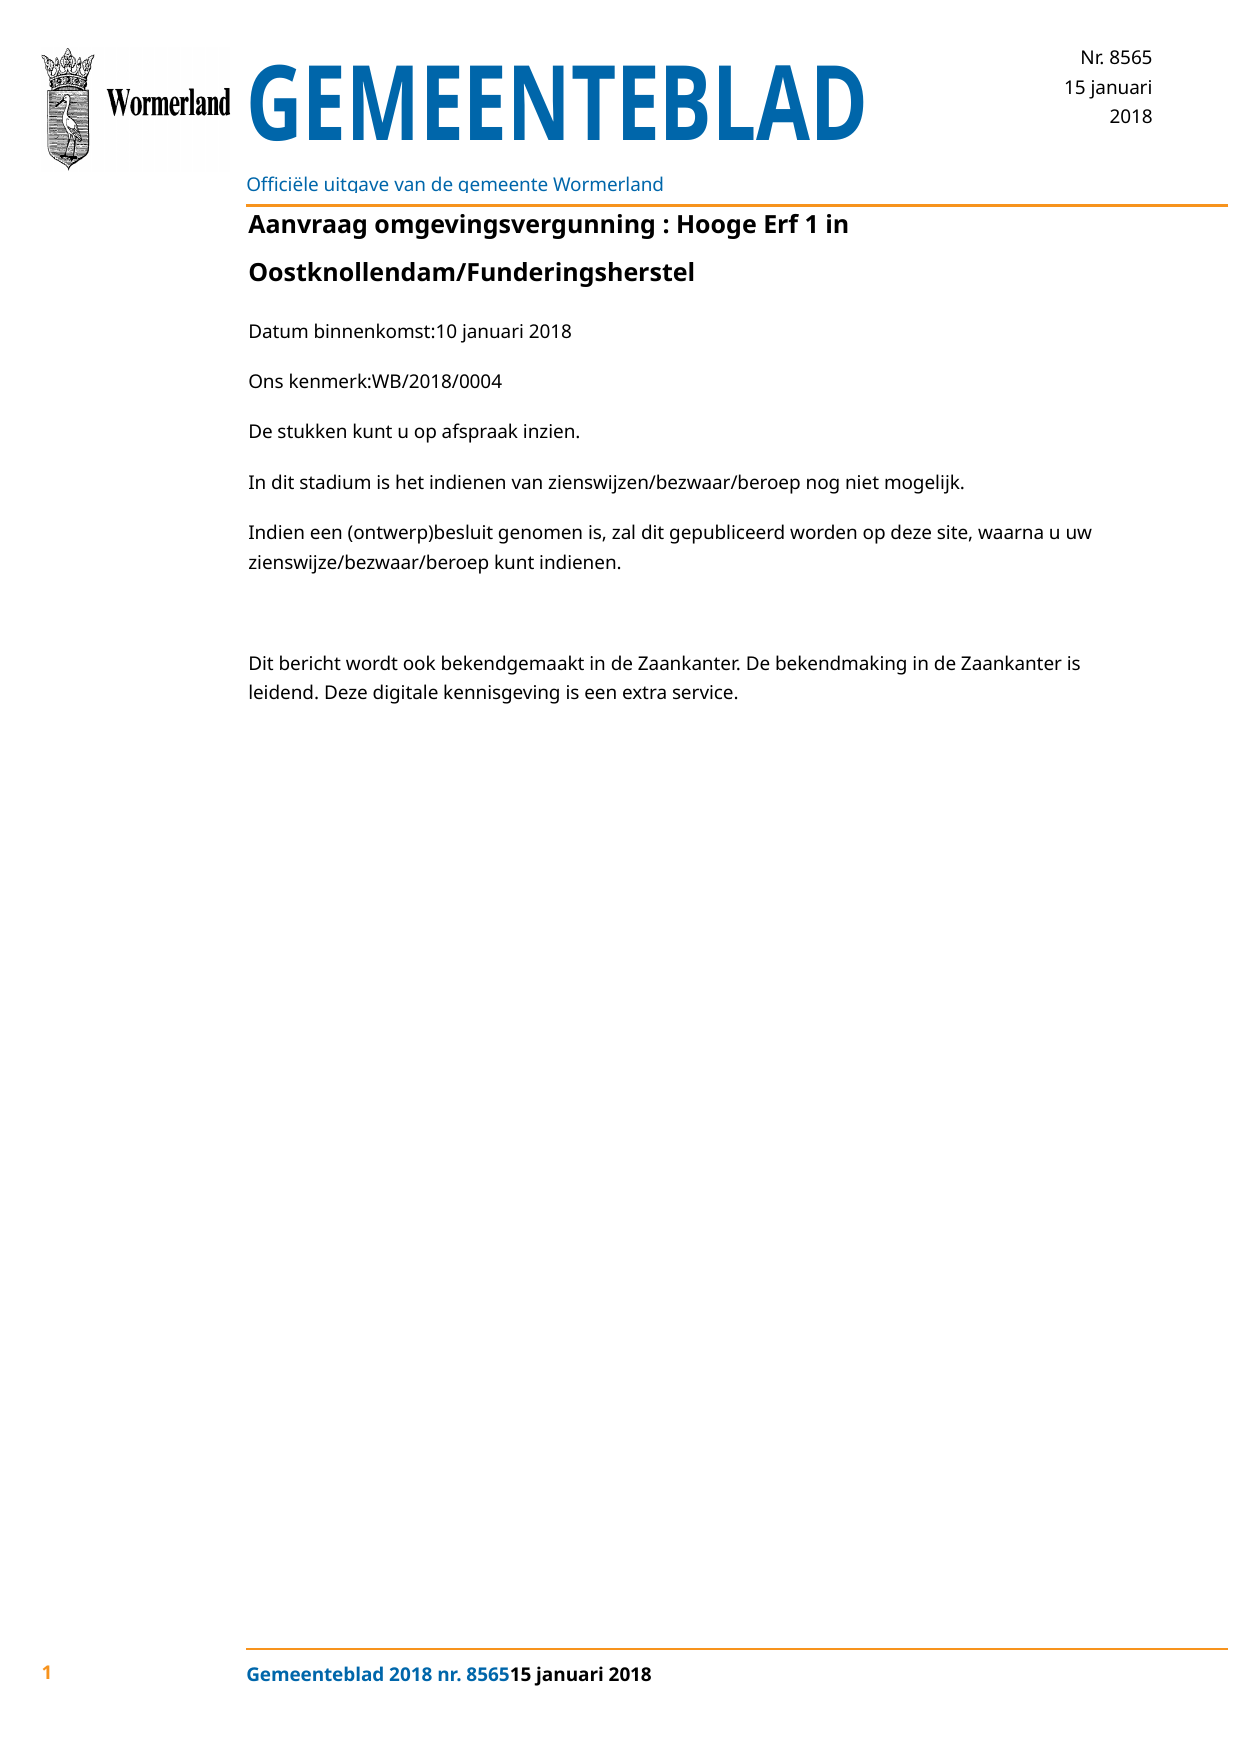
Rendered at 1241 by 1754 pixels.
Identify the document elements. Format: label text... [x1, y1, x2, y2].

text Dit bericht wordt ook bekendgemaakt in de Zaankanter. De bekendmaking in de Zaankanter is leidend. Deze digitale kennisgeving is een extra service. [248, 650, 1152, 705]
picture [41, 47, 231, 172]
text Aanvraag omgevingsvergunning : Hooge Erf 1 in Oostknollendam/Funderingsherstel [248, 207, 1152, 288]
text Ons kenmerk:WB/2018/0004 [248, 368, 1152, 394]
text In dit stadium is het indienen van zienswijzen/bezwaar/beroep nog niet mogelijk. [248, 469, 1152, 495]
text Indien een (ontwerp)besluit genomen is, zal dit gepubliceerd worden op deze site, waarna u uw zienswijze/bezwaar/beroep kunt indienen. [248, 519, 1152, 575]
text Datum binnenkomst:10 januari 2018 [248, 318, 1152, 344]
text De stukken kunt u op afspraak inzien. [248, 419, 1152, 444]
